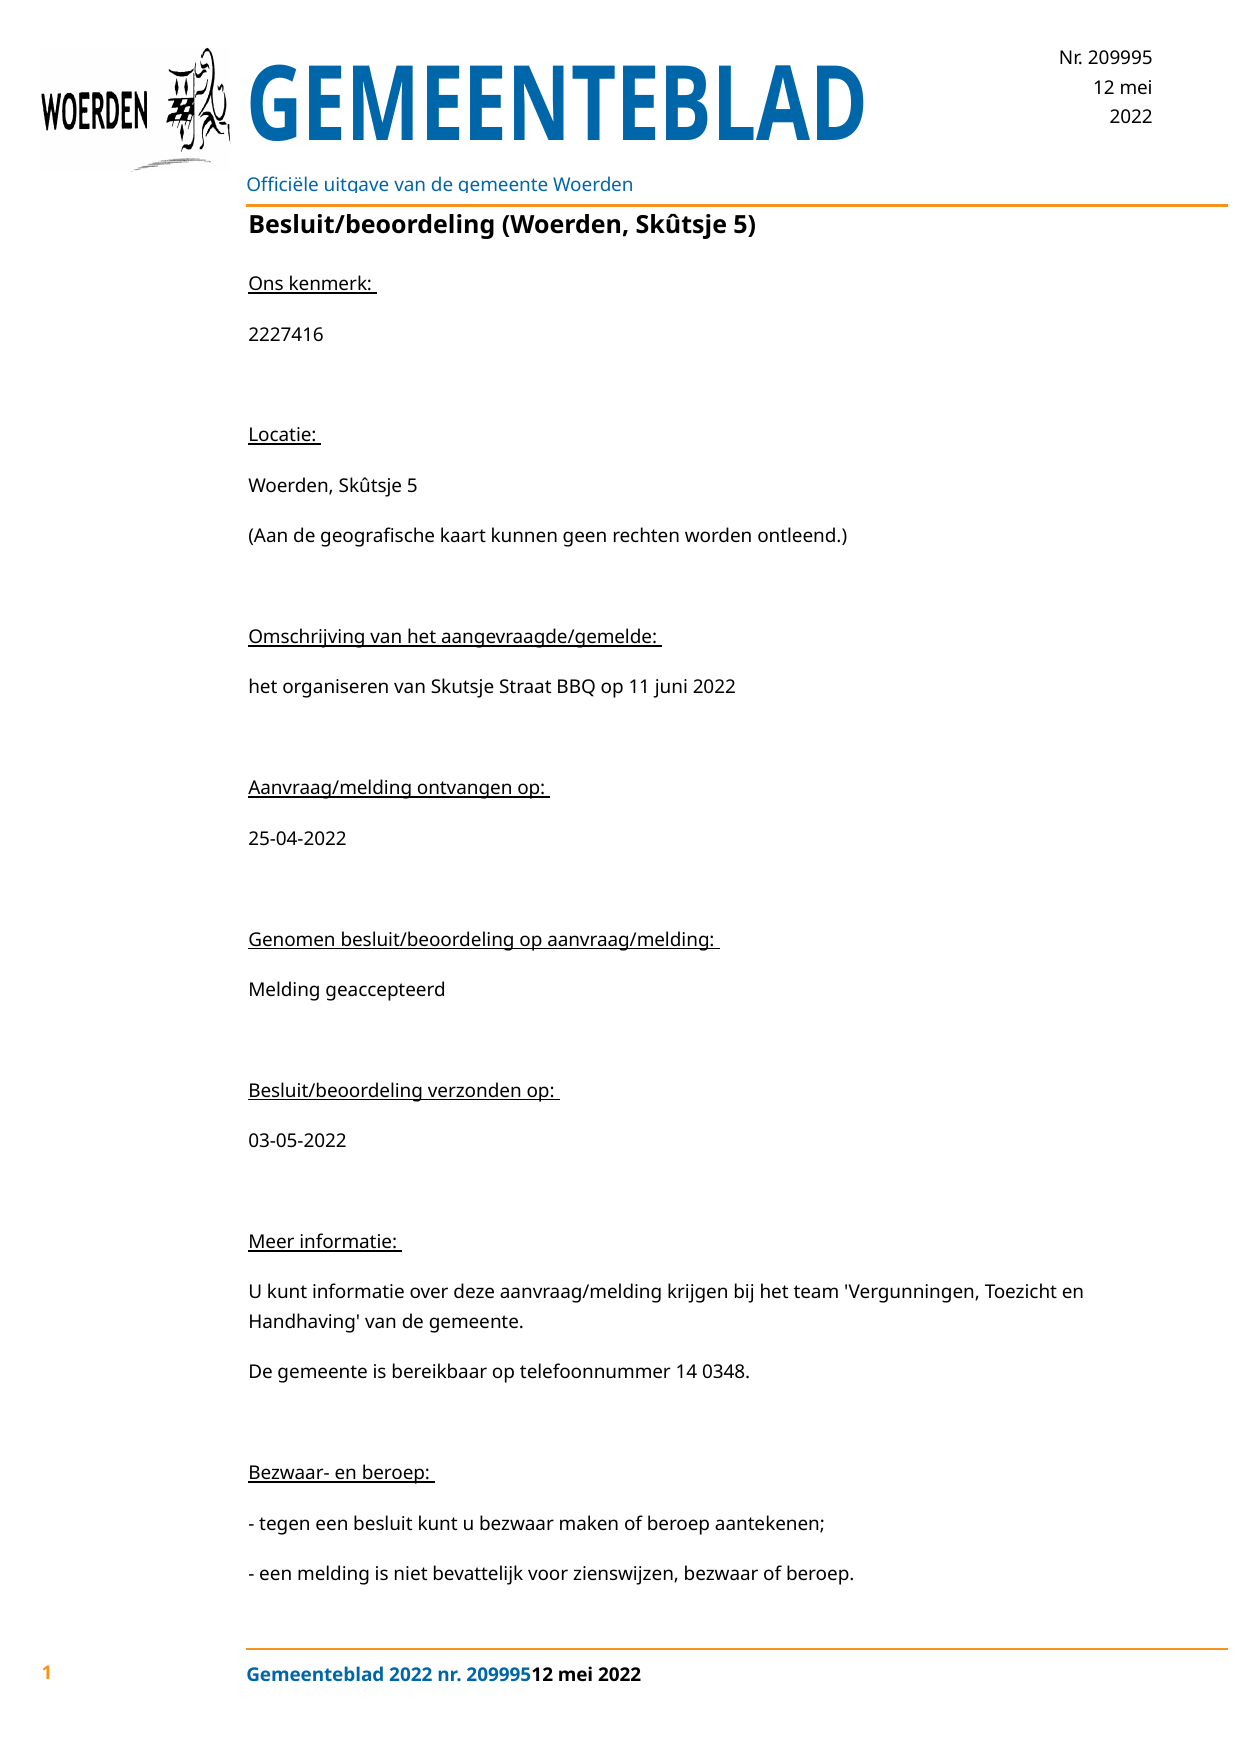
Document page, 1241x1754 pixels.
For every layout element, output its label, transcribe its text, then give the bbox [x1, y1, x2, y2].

text Meer informatie: [248, 1228, 1152, 1254]
text Besluit/beoordeling (Woerden, Skûtsje 5) [248, 207, 1152, 241]
text (Aan de geografische kaart kunnen geen rechten worden ontleend.) [248, 522, 1152, 548]
text Genomen besluit/beoordeling op aanvraag/melding: [248, 926, 1152, 951]
text Aanvraag/melding ontvangen op: [248, 774, 1152, 800]
text Ons kenmerk: [248, 270, 1152, 296]
text Omschrijving van het aangevraagde/gemelde: [248, 623, 1152, 649]
text 03-05-2022 [248, 1127, 1152, 1153]
text 2227416 [248, 321, 1152, 346]
text Woerden, Skûtsje 5 [248, 472, 1152, 498]
picture [41, 47, 231, 172]
text Locatie: [248, 422, 1152, 447]
text U kunt informatie over deze aanvraag/melding krijgen bij het team 'Vergunningen, Toezicht en Handhaving' van de gemeente. [248, 1279, 1152, 1334]
text - tegen een besluit kunt u bezwaar maken of beroep aantekenen; [248, 1510, 1152, 1536]
text Melding geaccepteerd [248, 976, 1152, 1002]
text - een melding is niet bevattelijk voor zienswijzen, bezwaar of beroep. [248, 1560, 1152, 1586]
text Bezwaar- en beroep: [248, 1459, 1152, 1485]
text De gemeente is bereikbaar op telefoonnummer 14 0348. [248, 1359, 1152, 1384]
text 25-04-2022 [248, 825, 1152, 851]
text Besluit/beoordeling verzonden op: [248, 1077, 1152, 1103]
text het organiseren van Skutsje Straat BBQ op 11 juni 2022 [248, 674, 1152, 699]
